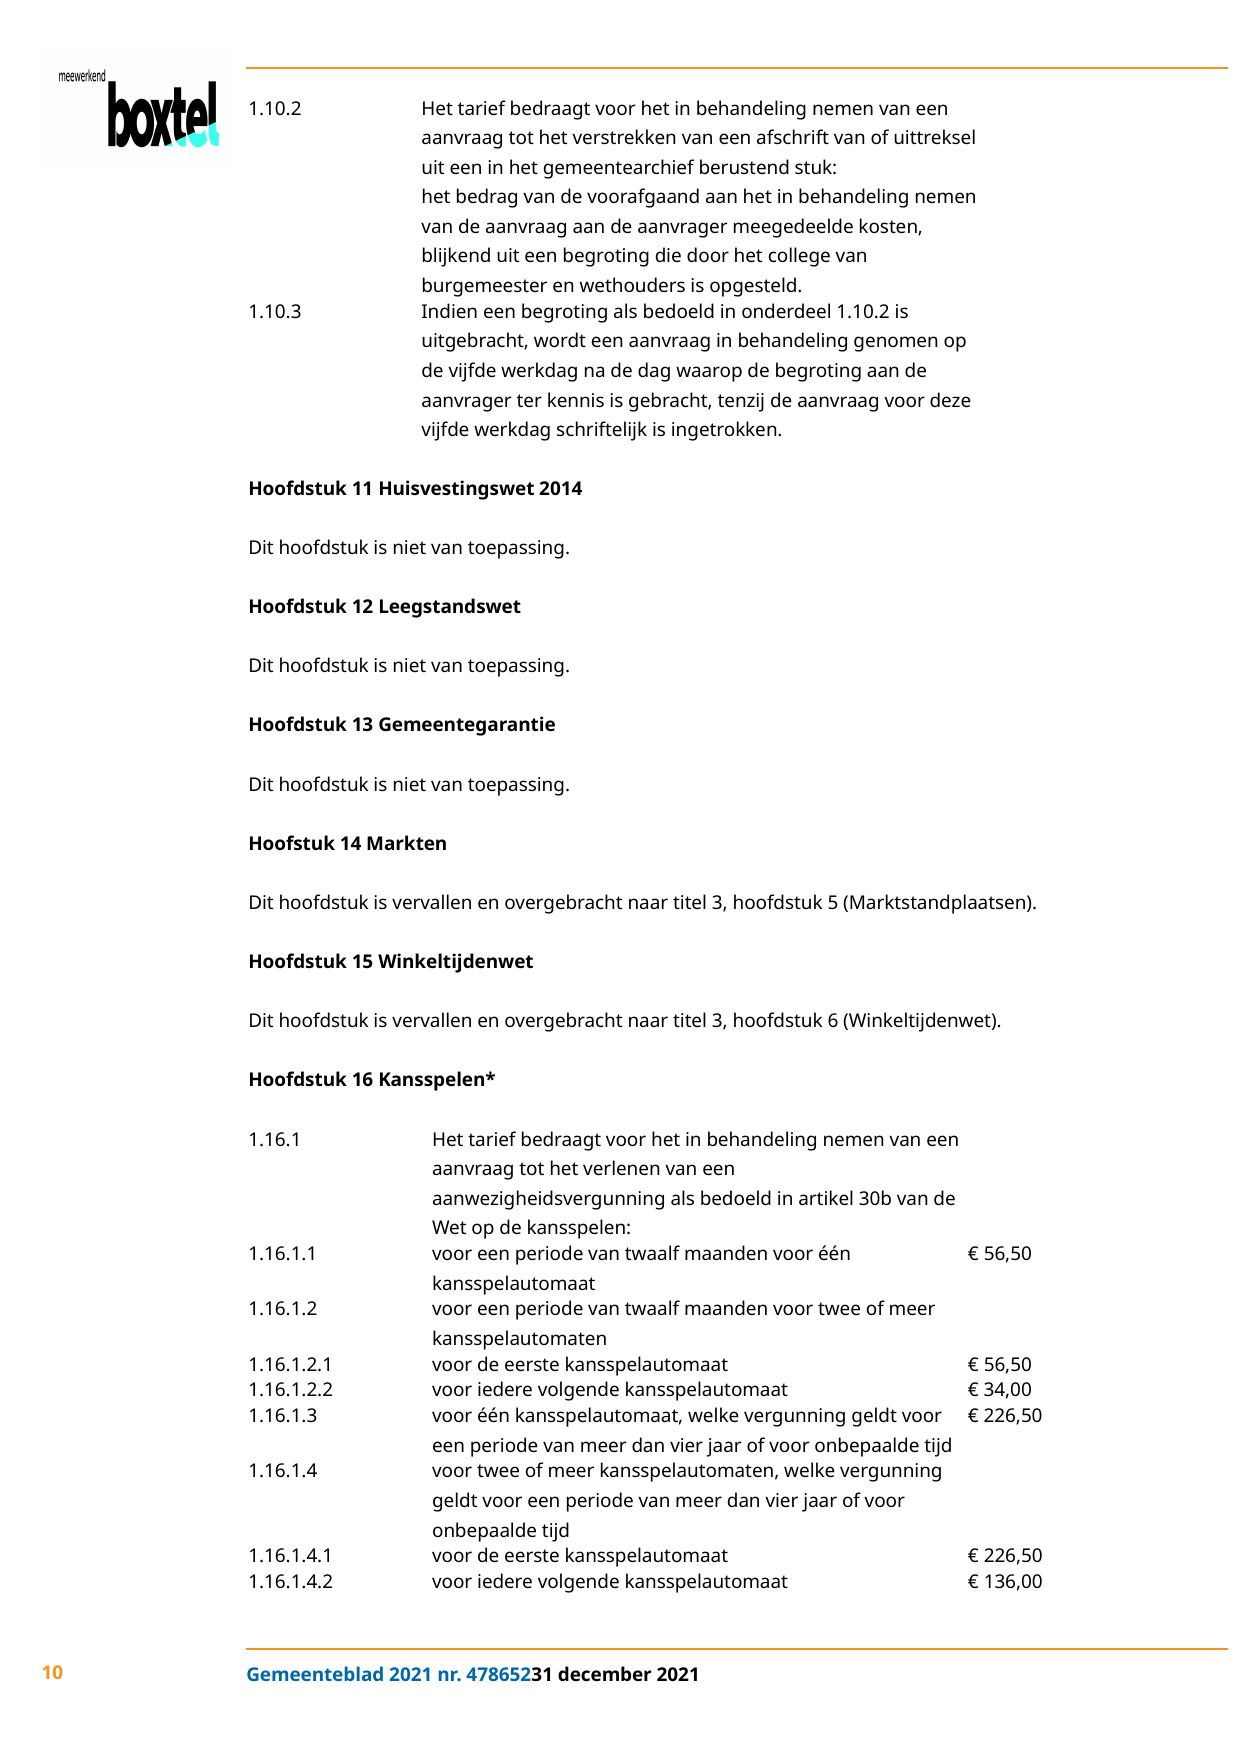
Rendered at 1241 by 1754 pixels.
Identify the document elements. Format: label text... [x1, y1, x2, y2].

table_cell 1.10.3 [248, 298, 421, 442]
table_cell voor twee of meer kansspelautomaten, welke vergunning geldt voor een periode van meer dan vier jaar of voor onbepaalde tijd [432, 1458, 968, 1543]
table_cell voor een periode van twaalf maanden voor één kansspelautomaat [432, 1240, 968, 1296]
table_cell 1.16.1.2.2 [248, 1377, 432, 1402]
text Hoofstuk 14 Markten [248, 830, 1152, 856]
table_cell [968, 1458, 1152, 1543]
table_cell € 136,00 [968, 1568, 1152, 1594]
text Hoofdstuk 12 Leegstandswet [248, 593, 1152, 619]
text Hoofdstuk 11 Huisvestingswet 2014 [248, 475, 1152, 501]
table_cell € 56,50 [968, 1351, 1152, 1377]
table_header Het tarief bedraagt voor het in behandeling nemen van een aanvraag tot het verlenen van een aanwezigheidsvergunning als bedoeld in artikel 30b van de Wet op de kansspelen: [432, 1126, 968, 1240]
table_cell € 226,50 [968, 1403, 1152, 1458]
text Hoofdstuk 15 Winkeltijdenwet [248, 948, 1152, 974]
table_cell voor de eerste kansspelautomaat [432, 1351, 968, 1377]
text Dit hoofdstuk is vervallen en overgebracht naar titel 3, hoofdstuk 5 (Marktstandplaatsen). [248, 889, 1152, 915]
table_cell 1.16.1.4 [248, 1458, 432, 1543]
table_cell 1.16.1.4.2 [248, 1568, 432, 1594]
text Dit hoofdstuk is niet van toepassing. [248, 652, 1152, 678]
table_cell 1.16.1.2 [248, 1296, 432, 1351]
table_cell Indien een begroting als bedoeld in onderdeel 1.10.2 is uitgebracht, wordt een aanvraag in behandeling genomen op de vijfde werkdag na de dag waarop de begroting aan de aanvrager ter kennis is gebracht, tenzij de aanvraag voor deze vijfde werkdag schriftelijk is ingetrokken. [421, 298, 978, 442]
table_cell € 56,50 [968, 1240, 1152, 1296]
table_cell [968, 1296, 1152, 1351]
text Dit hoofdstuk is vervallen en overgebracht naar titel 3, hoofdstuk 6 (Winkeltijdenwet). [248, 1007, 1152, 1033]
table_cell 1.16.1.3 [248, 1403, 432, 1458]
text Hoofdstuk 16 Kansspelen* [248, 1067, 1152, 1092]
table_cell voor de eerste kansspelautomaat [432, 1543, 968, 1568]
text Dit hoofdstuk is niet van toepassing. [248, 534, 1152, 560]
table_cell voor iedere volgende kansspelautomaat [432, 1377, 968, 1402]
table_cell voor een periode van twaalf maanden voor twee of meer kansspelautomaten [432, 1296, 968, 1351]
table_cell € 34,00 [968, 1377, 1152, 1402]
table_cell 1.10.2 [248, 95, 421, 298]
table_cell 1.16.1.2.1 [248, 1351, 432, 1377]
table_cell voor één kansspelautomaat, welke vergunning geldt voor een periode van meer dan vier jaar of voor onbepaalde tijd [432, 1403, 968, 1458]
table_cell voor iedere volgende kansspelautomaat [432, 1568, 968, 1594]
table_cell Het tarief bedraagt voor het in behandeling nemen van een aanvraag tot het verstrekken van een afschrift van of uittreksel uit een in het gemeentearchief berustend stuk: het bedrag van de voorafgaand aan het in behandeling nemen van de aanvraag aan de aanvrager meegedeelde kosten, blijkend uit een begroting die door het college van burgemeester en wethouders is opgesteld. [421, 95, 978, 298]
table_cell [979, 95, 1152, 298]
table_cell € 226,50 [968, 1543, 1152, 1568]
table_cell 1.16.1.1 [248, 1240, 432, 1296]
text Dit hoofdstuk is niet van toepassing. [248, 771, 1152, 796]
table_header 1.16.1 [248, 1126, 432, 1240]
table_cell [979, 298, 1152, 442]
picture [41, 47, 231, 172]
table_header [968, 1126, 1152, 1240]
text Hoofdstuk 13 Gemeentegarantie [248, 712, 1152, 737]
table_cell 1.16.1.4.1 [248, 1543, 432, 1568]
